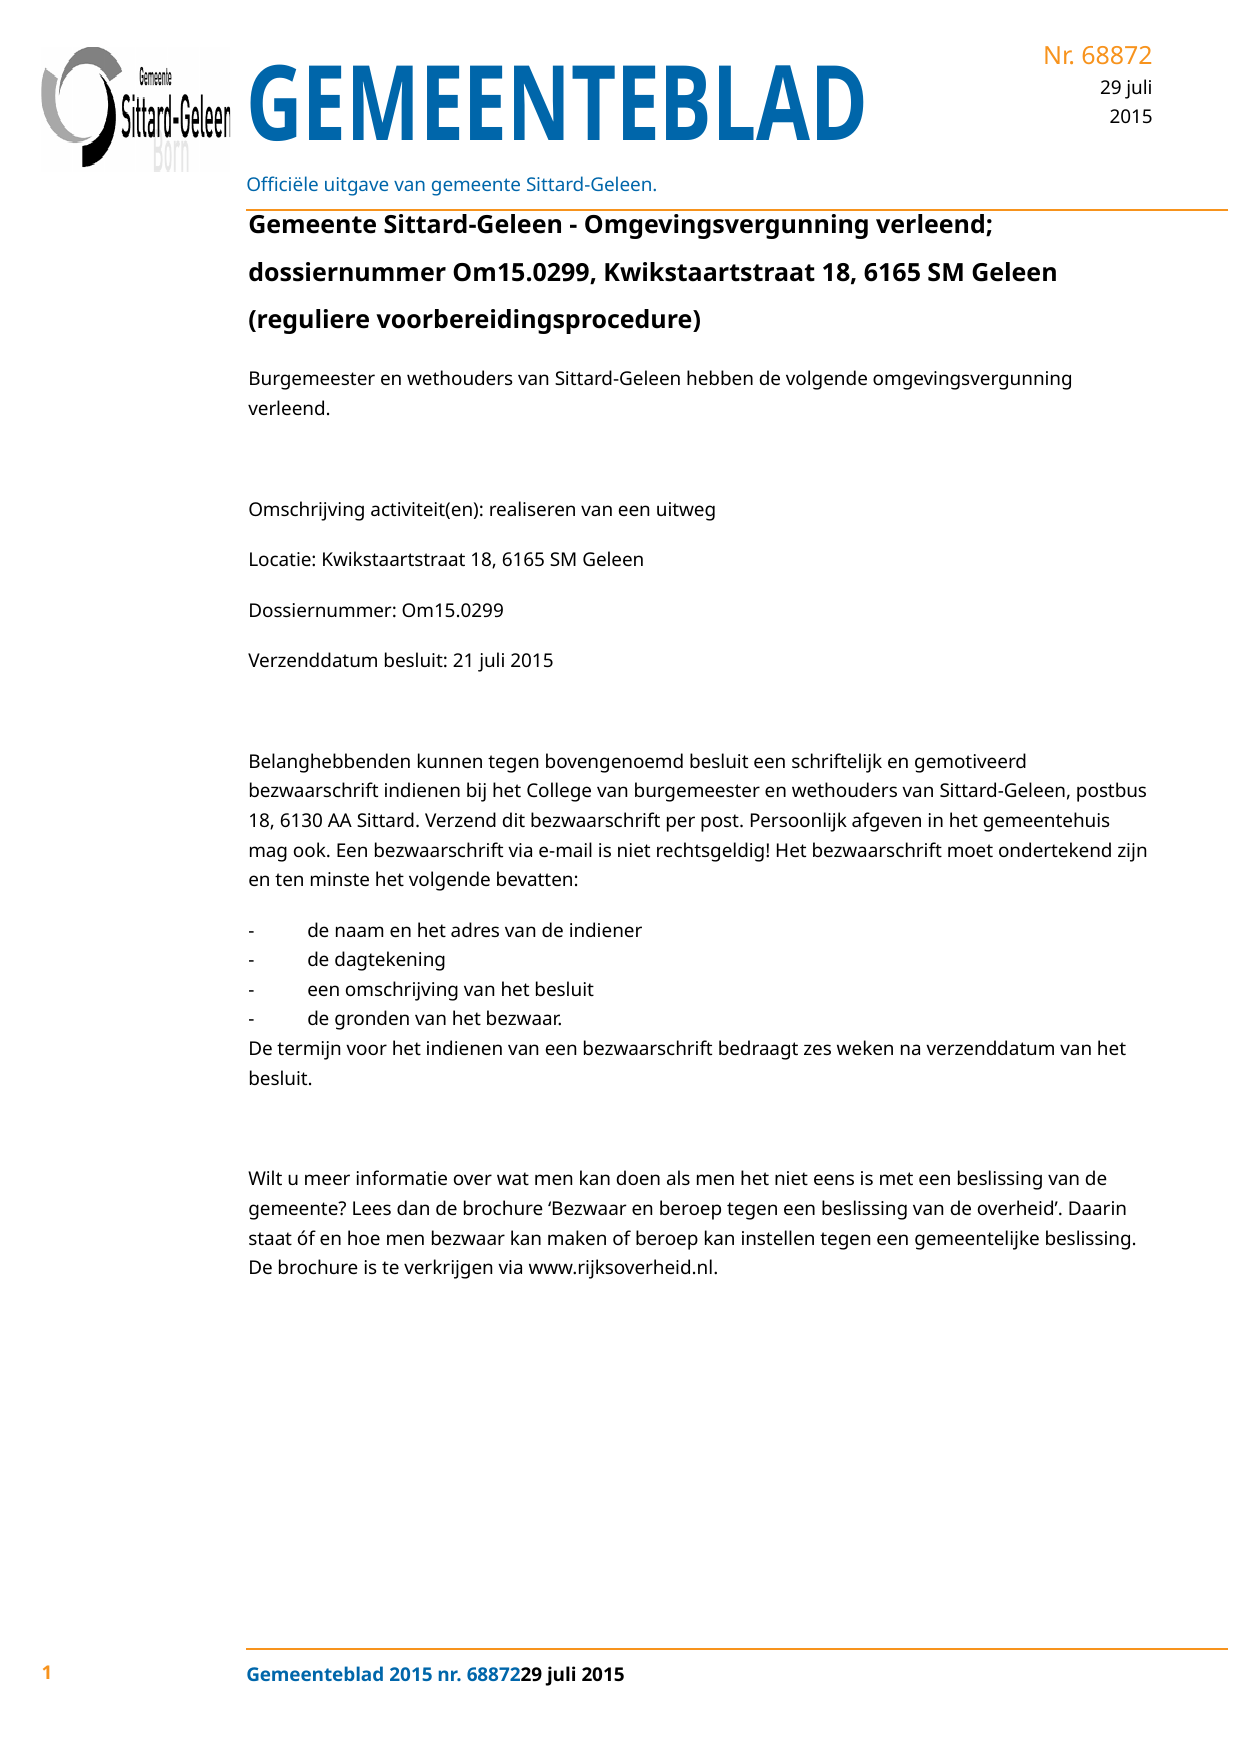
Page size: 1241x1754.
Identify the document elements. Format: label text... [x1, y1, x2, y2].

text Omschrijving activiteit(en): realiseren van een uitweg [248, 496, 1152, 522]
list de naam en het adres van de indiener [248, 917, 1152, 942]
text De termijn voor het indienen van een bezwaarschrift bedraagt zes weken na verzenddatum van het besluit. [248, 1035, 1152, 1090]
text Verzenddatum besluit: 21 juli 2015 [248, 647, 1152, 673]
list de gronden van het bezwaar. [248, 1006, 1152, 1031]
text Locatie: Kwikstaartstraat 18, 6165 SM Geleen [248, 546, 1152, 572]
text Burgemeester en wethouders van Sittard-Geleen hebben de volgende omgevingsvergunning verleend. [248, 366, 1152, 421]
list de dagtekening [248, 946, 1152, 972]
text Dossiernummer: Om15.0299 [248, 597, 1152, 622]
text Wilt u meer informatie over wat men kan doen als men het niet eens is met een beslissing van de gemeente? Lees dan de brochure ‘Bezwaar en beroep tegen een beslissing van de overheid’. Daarin staat óf en hoe men bezwaar kan maken of beroep kan instellen tegen een gemeentelijke beslissing. De brochure is te verkrijgen via www.rijksoverheid.nl. [248, 1166, 1152, 1280]
picture [41, 47, 231, 172]
text Belanghebbenden kunnen tegen bovengenoemd besluit een schriftelijk en gemotiveerd bezwaarschrift indienen bij het College van burgemeester en wethouders van Sittard-Geleen, postbus 18, 6130 AA Sittard. Verzend dit bezwaarschrift per post. Persoonlijk afgeven in het gemeentehuis mag ook. Een bezwaarschrift via e-mail is niet rechtsgeldig! Het bezwaarschrift moet ondertekend zijn en ten minste het volgende bevatten: [248, 748, 1152, 892]
list een omschrijving van het besluit [248, 976, 1152, 1002]
text Gemeente Sittard-Geleen - Omgevingsvergunning verleend; dossiernummer Om15.0299, Kwikstaartstraat 18, 6165 SM Geleen (reguliere voorbereidingsprocedure) [248, 211, 1152, 336]
